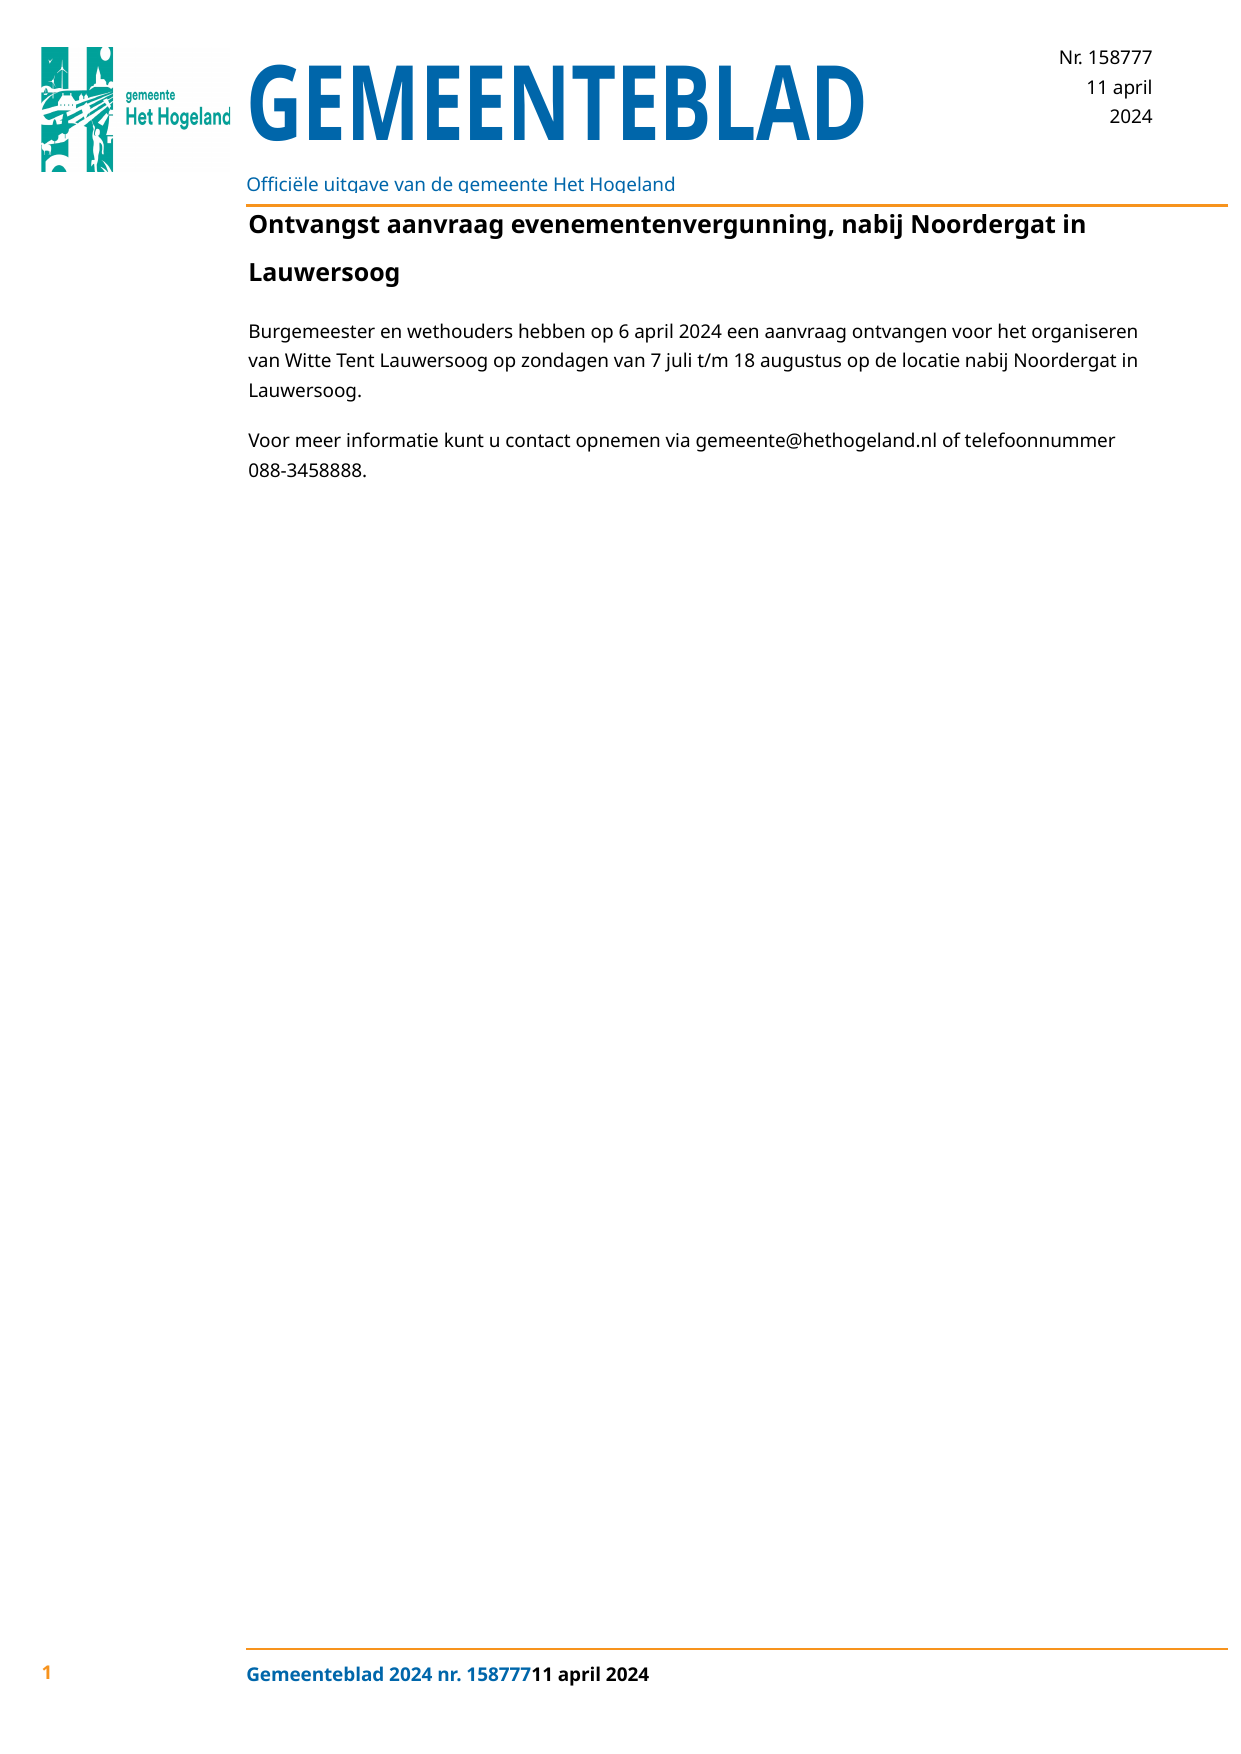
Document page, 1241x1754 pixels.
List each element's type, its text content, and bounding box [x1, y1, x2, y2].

picture [41, 47, 231, 172]
text Burgemeester en wethouders hebben op 6 april 2024 een aanvraag ontvangen voor het organiseren van Witte Tent Lauwersoog op zondagen van 7 juli t/m 18 augustus op de locatie nabij Noordergat in Lauwersoog. [248, 318, 1152, 403]
text Ontvangst aanvraag evenementenvergunning, nabij Noordergat in Lauwersoog [248, 207, 1152, 288]
text Voor meer informatie kunt u contact opnemen via gemeente@hethogeland.nl of telefoonnummer 088-3458888. [248, 427, 1152, 483]
